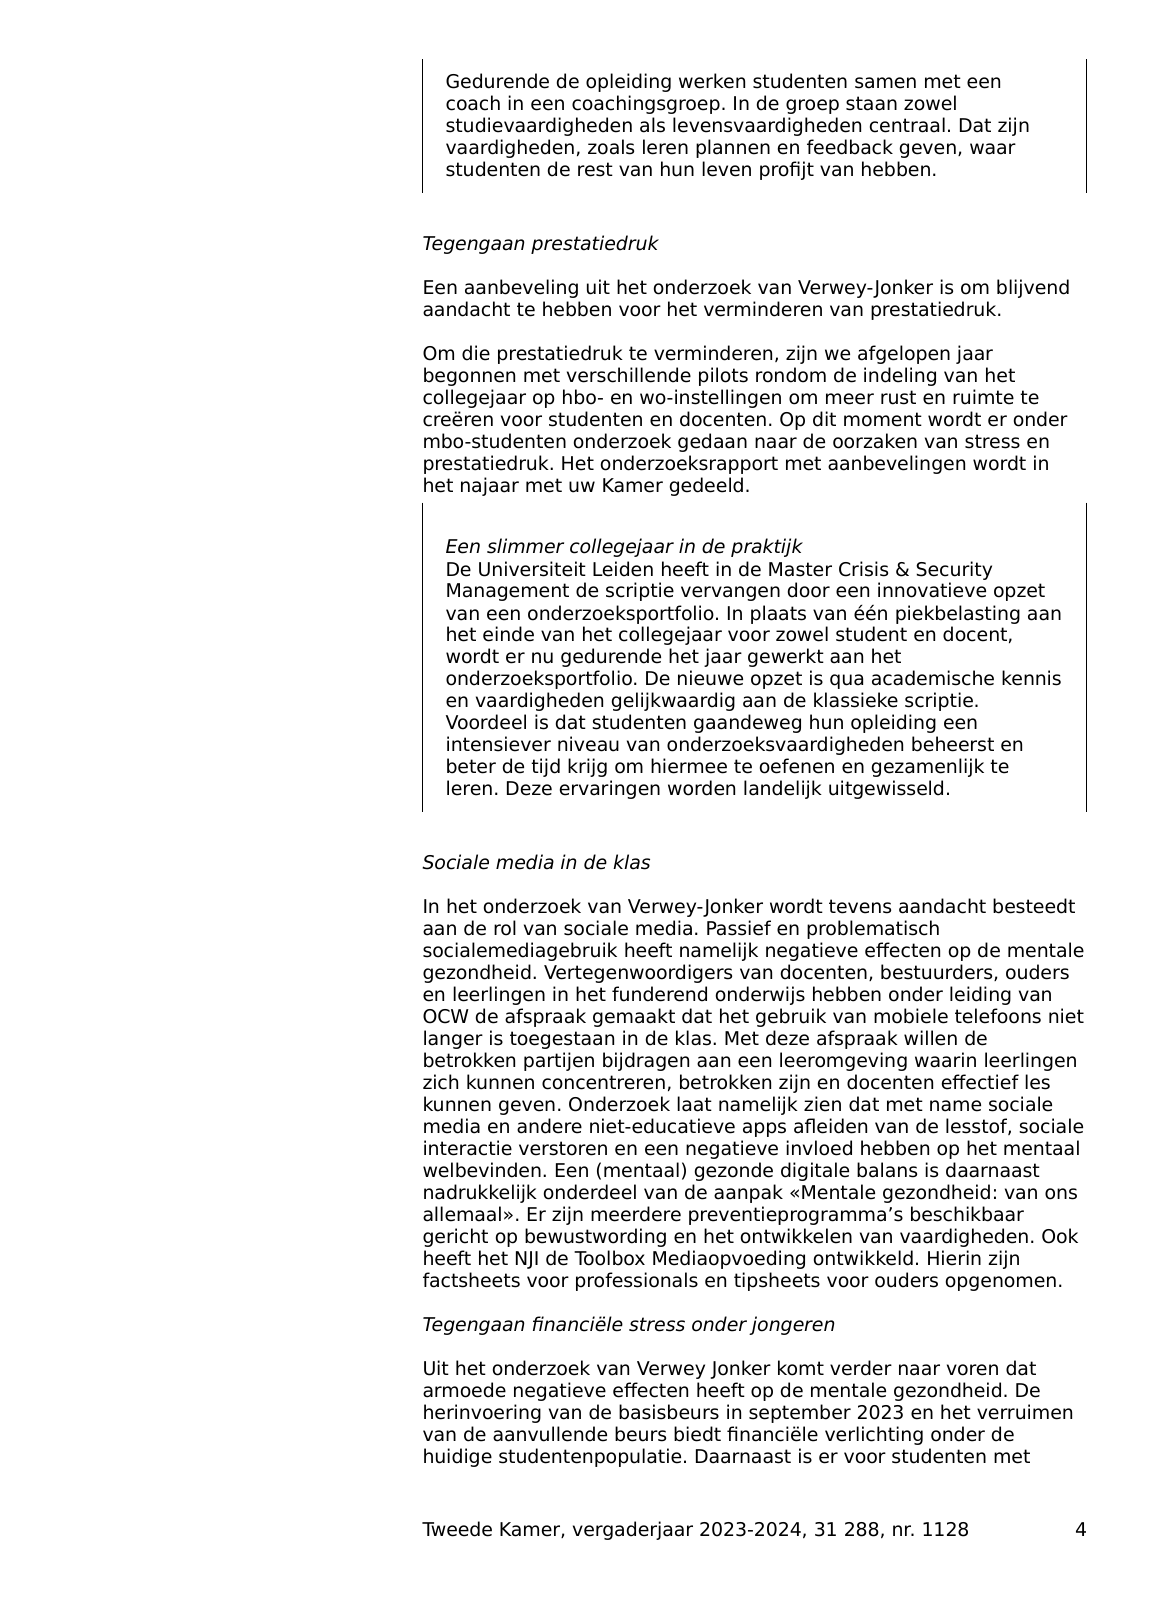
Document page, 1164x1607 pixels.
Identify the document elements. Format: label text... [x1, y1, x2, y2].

text Een aanbeveling uit het onderzoek van Verwey-Jonker is om blijvend aandacht te hebben voor het verminderen van prestatiedruk. [422, 277, 1087, 321]
text Uit het onderzoek van Verwey Jonker komt verder naar voren dat armoede negatieve effecten heeft op de mentale gezondheid. De herinvoering van de basisbeurs in september 2023 en het verruimen van de aanvullende beurs biedt financiële verlichting onder de huidige studentenpopulatie. Daarnaast is er voor studenten met [422, 1358, 1087, 1468]
subtitle Sociale media in de klas [422, 852, 1087, 874]
subtitle Tegengaan prestatiedruk [422, 232, 1087, 254]
table_header Gedurende de opleiding werken studenten samen met een coach in een coachingsgroep. In de groep staan zowel studievaardigheden als levensvaardigheden centraal. Dat zijn vaardigheden, zoals leren plannen en feedback geven, waar studenten de rest van hun leven profijt van hebben. [423, 59, 1086, 192]
table_header Een slimmer collegejaar in de praktijk De Universiteit Leiden heeft in de Master Crisis & Security Management de scriptie vervangen door een innovatieve opzet van een onderzoeksportfolio. In plaats van één piekbelasting aan het einde van het collegejaar voor zowel student en docent, wordt er nu gedurende het jaar gewerkt aan het onderzoeksportfolio. De nieuwe opzet is qua academische kennis en vaardigheden gelijkwaardig aan de klassieke scriptie. Voordeel is dat studenten gaandeweg hun opleiding een intensiever niveau van onderzoeksvaardigheden beheerst en beter de tijd krijg om hiermee te oefenen en gezamenlijk te leren. Deze ervaringen worden landelijk uitgewisseld. [423, 503, 1086, 812]
text In het onderzoek van Verwey-Jonker wordt tevens aandacht besteedt aan de rol van sociale media. Passief en problematisch socialemediagebruik heeft namelijk negatieve effecten op de mentale gezondheid. Vertegenwoordigers van docenten, bestuurders, ouders en leerlingen in het funderend onderwijs hebben onder leiding van OCW de afspraak gemaakt dat het gebruik van mobiele telefoons niet langer is toegestaan in de klas. Met deze afspraak willen de betrokken partijen bijdragen aan een leeromgeving waarin leerlingen zich kunnen concentreren, betrokken zijn en docenten effectief les kunnen geven. Onderzoek laat namelijk zien dat met name sociale media en andere niet-educatieve apps afleiden van de lesstof, sociale interactie verstoren en een negatieve invloed hebben op het mentaal welbevinden. Een (mentaal) gezonde digitale balans is daarnaast nadrukkelijk onderdeel van de aanpak «Mentale gezondheid: van ons allemaal». Er zijn meerdere preventieprogramma’s beschikbaar gericht op bewustwording en het ontwikkelen van vaardigheden. Ook heeft het NJI de Toolbox Mediaopvoeding ontwikkeld. Hierin zijn factsheets voor professionals en tipsheets voor ouders opgenomen. [422, 896, 1087, 1292]
text Om die prestatiedruk te verminderen, zijn we afgelopen jaar begonnen met verschillende pilots rondom de indeling van het collegejaar op hbo- en wo-instellingen om meer rust en ruimte te creëren voor studenten en docenten. Op dit moment wordt er onder mbo-studenten onderzoek gedaan naar de oorzaken van stress en prestatiedruk. Het onderzoeksrapport met aanbevelingen wordt in het najaar met uw Kamer gedeeld. [422, 343, 1087, 497]
subtitle Tegengaan financiële stress onder jongeren [422, 1314, 1087, 1336]
